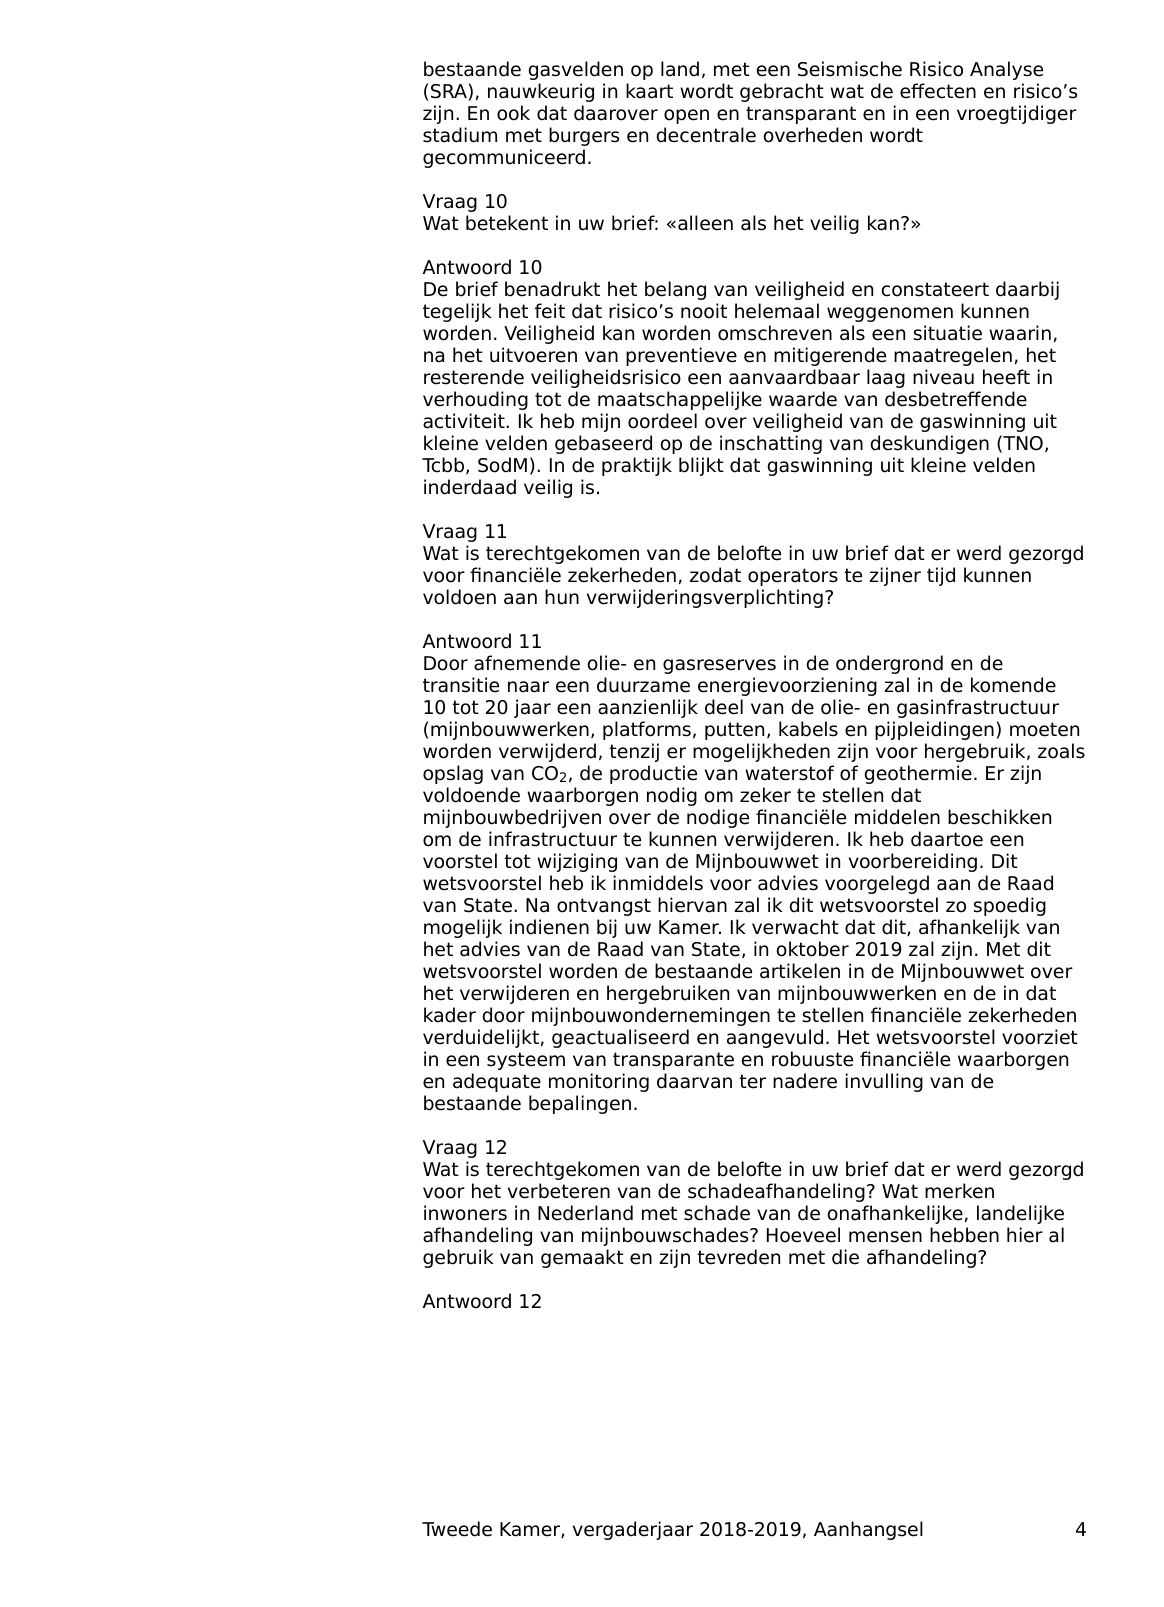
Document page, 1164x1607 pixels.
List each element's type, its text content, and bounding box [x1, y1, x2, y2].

text De brief benadrukt het belang van veiligheid en constateert daarbij tegelijk het feit dat risico’s nooit helemaal weggenomen kunnen worden. Veiligheid kan worden omschreven als een situatie waarin, na het uitvoeren van preventieve en mitigerende maatregelen, het resterende veiligheidsrisico een aanvaardbaar laag niveau heeft in verhouding tot de maatschappelijke waarde van desbetreffende activiteit. Ik heb mijn oordeel over veiligheid van de gaswinning uit kleine velden gebaseerd op de inschatting van deskundigen (TNO, Tcbb, SodM). In de praktijk blijkt dat gaswinning uit kleine velden inderdaad veilig is. [422, 279, 1087, 499]
text Vraag 12 [422, 1137, 1087, 1159]
text Wat is terechtgekomen van de belofte in uw brief dat er werd gezorgd voor het verbeteren van de schadeafhandeling? Wat merken inwoners in Nederland met schade van de onafhankelijke, landelijke afhandeling van mijnbouwschades? Hoeveel mensen hebben hier al gebruik van gemaakt en zijn tevreden met die afhandeling? [422, 1159, 1087, 1269]
text Antwoord 11 [422, 631, 1087, 653]
text Wat is terechtgekomen van de belofte in uw brief dat er werd gezorgd voor financiële zekerheden, zodat operators te zijner tijd kunnen voldoen aan hun verwijderingsverplichting? [422, 543, 1087, 609]
text Antwoord 10 [422, 257, 1087, 279]
text Vraag 10 [422, 191, 1087, 213]
text Wat betekent in uw brief: «alleen als het veilig kan?» [422, 213, 1087, 235]
text Door afnemende olie- en gasreserves in de ondergrond en de transitie naar een duurzame energievoorziening zal in de komende 10 tot 20 jaar een aanzienlijk deel van de olie- en gasinfrastructuur (mijnbouwwerken, platforms, putten, kabels en pijpleidingen) moeten worden verwijderd, tenzij er mogelijkheden zijn voor hergebruik, zoals opslag van CO2, de productie van waterstof of geothermie. Er zijn voldoende waarborgen nodig om zeker te stellen dat mijnbouwbedrijven over de nodige financiële middelen beschikken om de infrastructuur te kunnen verwijderen. Ik heb daartoe een voorstel tot wijziging van de Mijnbouwwet in voorbereiding. Dit wetsvoorstel heb ik inmiddels voor advies voorgelegd aan de Raad van State. Na ontvangst hiervan zal ik dit wetsvoorstel zo spoedig mogelijk indienen bij uw Kamer. Ik verwacht dat dit, afhankelijk van het advies van de Raad van State, in oktober 2019 zal zijn. Met dit wetsvoorstel worden de bestaande artikelen in de Mijnbouwwet over het verwijderen en hergebruiken van mijnbouwwerken en de in dat kader door mijnbouwondernemingen te stellen financiële zekerheden verduidelijkt, geactualiseerd en aangevuld. Het wetsvoorstel voorziet in een systeem van transparante en robuuste financiële waarborgen en adequate monitoring daarvan ter nadere invulling van de bestaande bepalingen. [422, 653, 1087, 1115]
text Antwoord 12 [422, 1291, 1087, 1313]
text bestaande gasvelden op land, met een Seismische Risico Analyse (SRA), nauwkeurig in kaart wordt gebracht wat de effecten en risico’s zijn. En ook dat daarover open en transparant en in een vroegtijdiger stadium met burgers en decentrale overheden wordt gecommuniceerd. [422, 59, 1087, 169]
text Vraag 11 [422, 521, 1087, 543]
